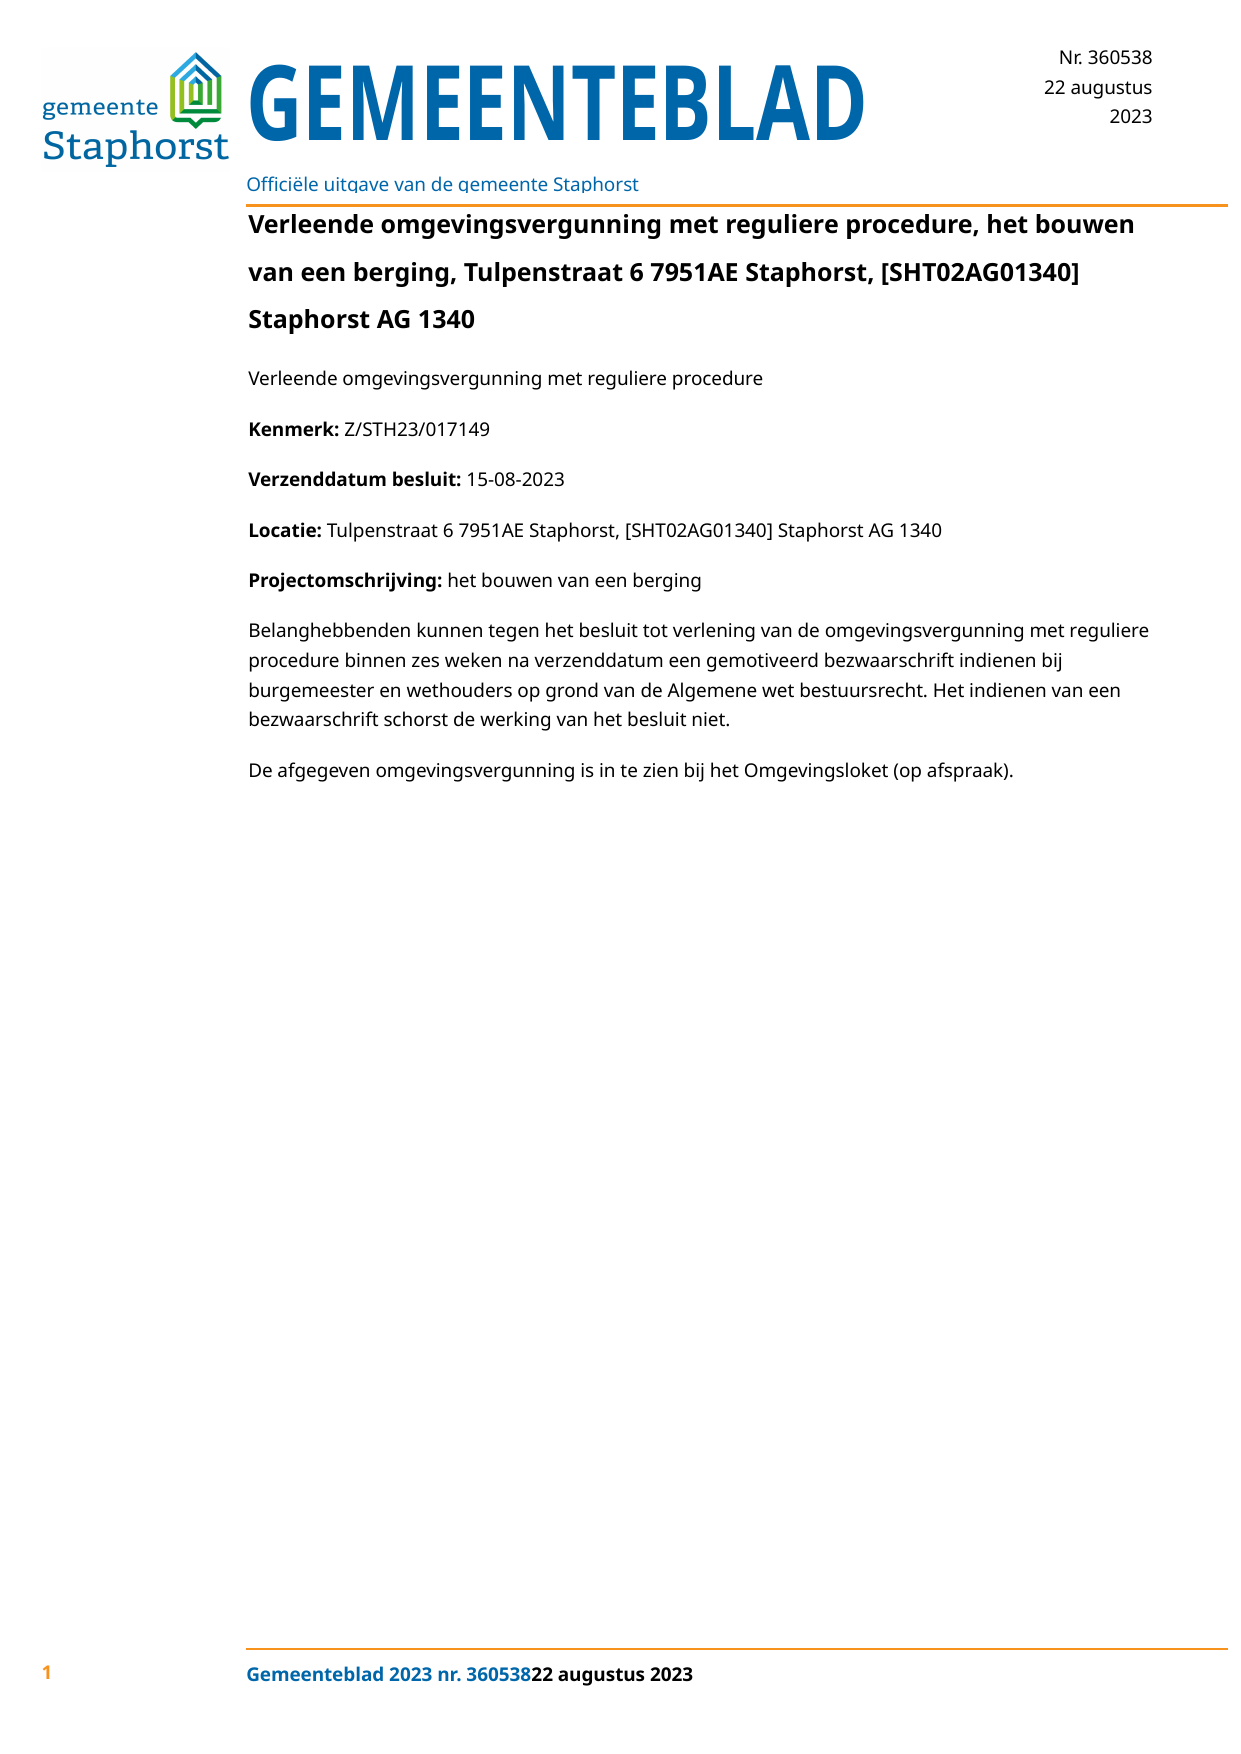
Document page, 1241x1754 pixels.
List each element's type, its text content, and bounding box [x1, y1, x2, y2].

text De afgegeven omgevingsvergunning is in te zien bij het Omgevingsloket (op afspraak). [248, 757, 1152, 782]
text Projectomschrijving: het bouwen van een berging [248, 567, 1152, 593]
text Locatie: Tulpenstraat 6 7951AE Staphorst, [SHT02AG01340] Staphorst AG 1340 [248, 517, 1152, 542]
text Verzenddatum besluit: 15-08-2023 [248, 466, 1152, 492]
picture [41, 47, 231, 172]
text Verleende omgevingsvergunning met reguliere procedure [248, 366, 1152, 391]
text Kenmerk: Z/STH23/017149 [248, 416, 1152, 442]
text Verleende omgevingsvergunning met reguliere procedure, het bouwen van een berging, Tulpenstraat 6 7951AE Staphorst, [SHT02AG01340] Staphorst AG 1340 [248, 207, 1152, 336]
text Belanghebbenden kunnen tegen het besluit tot verlening van de omgevingsvergunning met reguliere procedure binnen zes weken na verzenddatum een gemotiveerd bezwaarschrift indienen bij burgemeester en wethouders op grond van de Algemene wet bestuursrecht. Het indienen van een bezwaarschrift schorst de werking van het besluit niet. [248, 618, 1152, 732]
